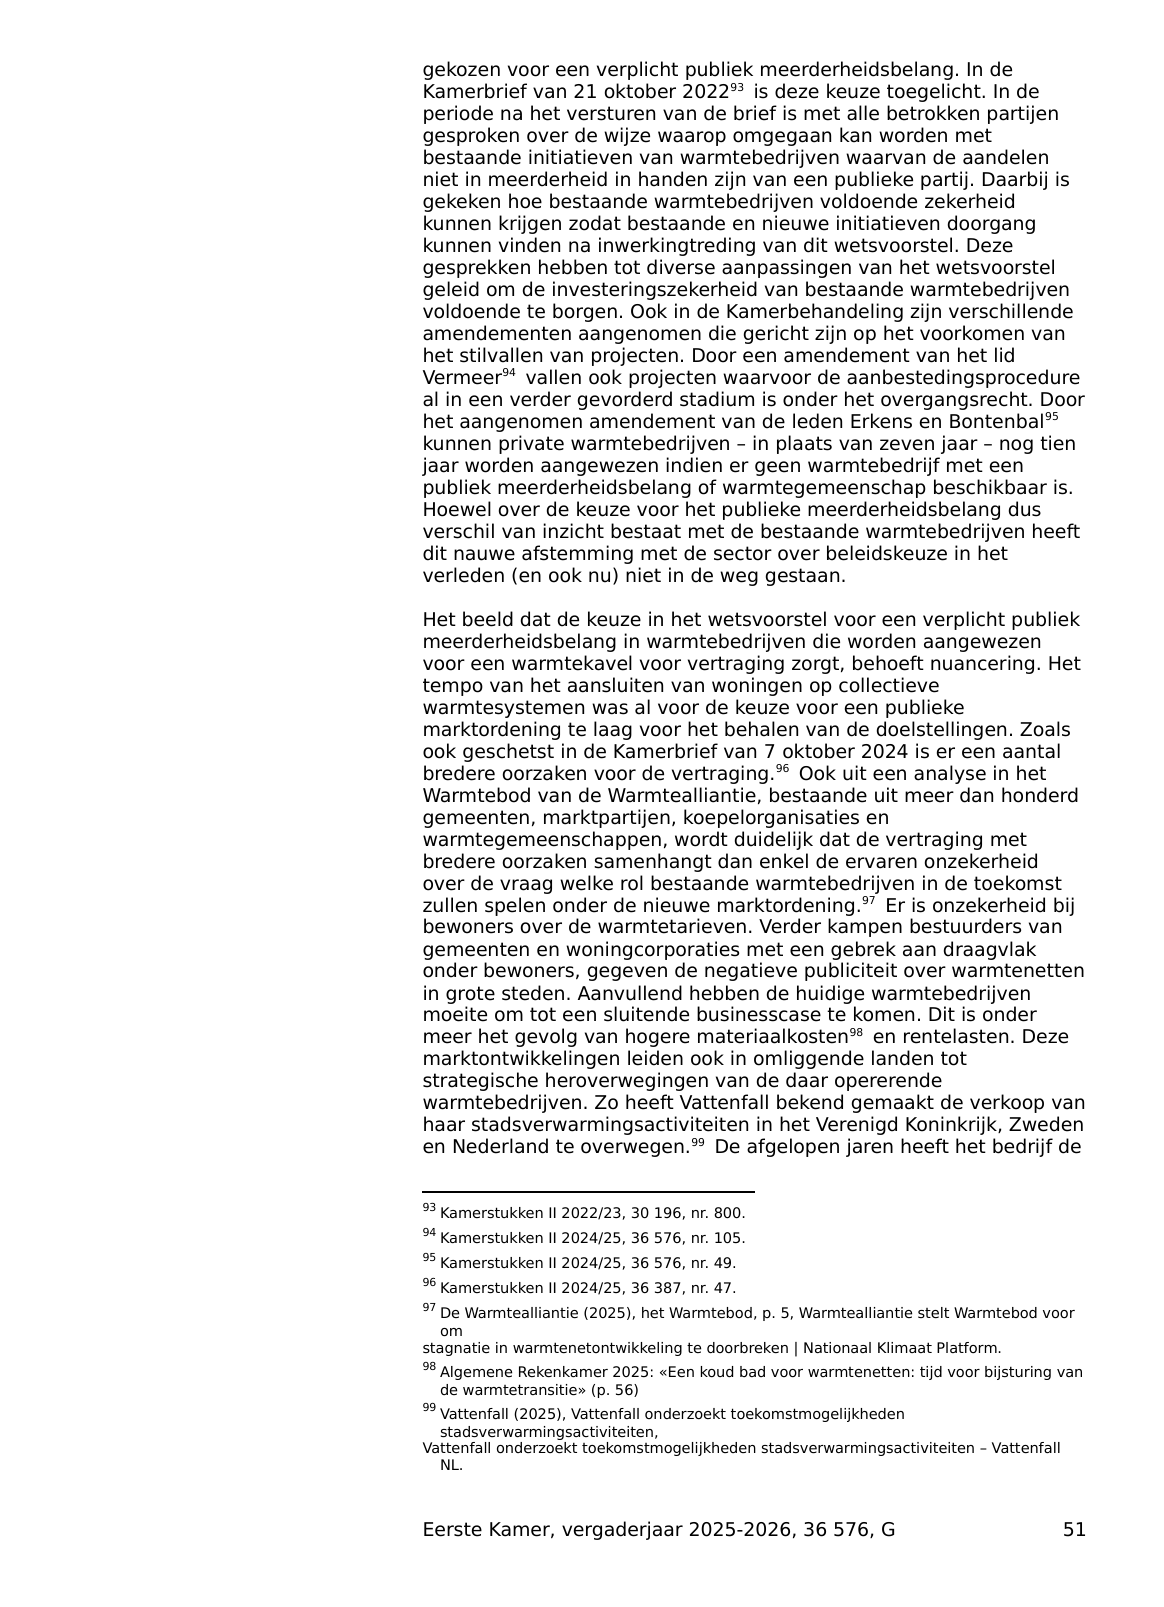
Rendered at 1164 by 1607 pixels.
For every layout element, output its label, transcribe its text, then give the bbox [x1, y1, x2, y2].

text Algemene Rekenkamer 2025: «Een koud bad voor warmtenetten: tijd voor bijsturing van de warmtetransitie» (p. 56) [422, 1360, 1087, 1399]
text stagnatie in warmtenetontwikkeling te doorbreken | Nationaal Klimaat Platform. [422, 1340, 1087, 1357]
text Het beeld dat de keuze in het wetsvoorstel voor een verplicht publiek meerderheidsbelang in warmtebedrijven die worden aangewezen voor een warmtekavel voor vertraging zorgt, behoeft nuancering. Het tempo van het aansluiten van woningen op collectieve warmtesystemen was al voor de keuze voor een publieke marktordening te laag voor het behalen van de doelstellingen. Zoals ook geschetst in de Kamerbrief van 7 oktober 2024 is er een aantal bredere oorzaken voor de vertraging. Ook uit een analyse in het Warmtebod van de Warmtealliantie, bestaande uit meer dan honderd gemeenten, marktpartijen, koepelorganisaties en warmtegemeenschappen, wordt duidelijk dat de vertraging met bredere oorzaken samenhangt dan enkel de ervaren onzekerheid over de vraag welke rol bestaande warmtebedrijven in de toekomst zullen spelen onder de nieuwe marktordening. Er is onzekerheid bij bewoners over de warmtetarieven. Verder kampen bestuurders van gemeenten en woningcorporaties met een gebrek aan draagvlak onder bewoners, gegeven de negatieve publiciteit over warmtenetten in grote steden. Aanvullend hebben de huidige warmtebedrijven moeite om tot een sluitende businesscase te komen. Dit is onder meer het gevolg van hogere materiaalkosten en rentelasten. Deze marktontwikkelingen leiden ook in omliggende landen tot strategische heroverwegingen van de daar opererende warmtebedrijven. Zo heeft Vattenfall bekend gemaakt de verkoop van haar stadsverwarmingsactiviteiten in het Verenigd Koninkrijk, Zweden en Nederland te overwegen. De afgelopen jaren heeft het bedrijf de [422, 609, 1087, 1158]
text Kamerstukken II 2024/25, 36 576, nr. 49. [422, 1251, 1087, 1273]
text Vattenfall onderzoekt toekomstmogelijkheden stadsverwarmingsactiviteiten – Vattenfall NL. [422, 1441, 1087, 1474]
text Vattenfall (2025), Vattenfall onderzoekt toekomstmogelijkheden stadsverwarmingsactiviteiten, [422, 1402, 1087, 1441]
text De Warmtealliantie (2025), het Warmtebod, p. 5, Warmtealliantie stelt Warmtebod voor om [422, 1301, 1087, 1340]
text gekozen voor een verplicht publiek meerderheidsbelang. In de Kamerbrief van 21 oktober 2022 is deze keuze toegelicht. In de periode na het versturen van de brief is met alle betrokken partijen gesproken over de wijze waarop omgegaan kan worden met bestaande initiatieven van warmtebedrijven waarvan de aandelen niet in meerderheid in handen zijn van een publieke partij. Daarbij is gekeken hoe bestaande warmtebedrijven voldoende zekerheid kunnen krijgen zodat bestaande en nieuwe initiatieven doorgang kunnen vinden na inwerkingtreding van dit wetsvoorstel. Deze gesprekken hebben tot diverse aanpassingen van het wetsvoorstel geleid om de investeringszekerheid van bestaande warmtebedrijven voldoende te borgen. Ook in de Kamerbehandeling zijn verschillende amendementen aangenomen die gericht zijn op het voorkomen van het stilvallen van projecten. Door een amendement van het lid Vermeer vallen ook projecten waarvoor de aanbestedingsprocedure al in een verder gevorderd stadium is onder het overgangsrecht. Door het aangenomen amendement van de leden Erkens en Bontenbal kunnen private warmtebedrijven – in plaats van zeven jaar – nog tien jaar worden aangewezen indien er geen warmtebedrijf met een publiek meerderheidsbelang of warmtegemeenschap beschikbaar is. Hoewel over de keuze voor het publieke meerderheidsbelang dus verschil van inzicht bestaat met de bestaande warmtebedrijven heeft dit nauwe afstemming met de sector over beleidskeuze in het verleden (en ook nu) niet in de weg gestaan. [422, 59, 1087, 587]
text Kamerstukken II 2024/25, 36 576, nr. 105. [422, 1226, 1087, 1248]
text Kamerstukken II 2022/23, 30 196, nr. 800. [422, 1201, 1087, 1223]
text Kamerstukken II 2024/25, 36 387, nr. 47. [422, 1276, 1087, 1298]
